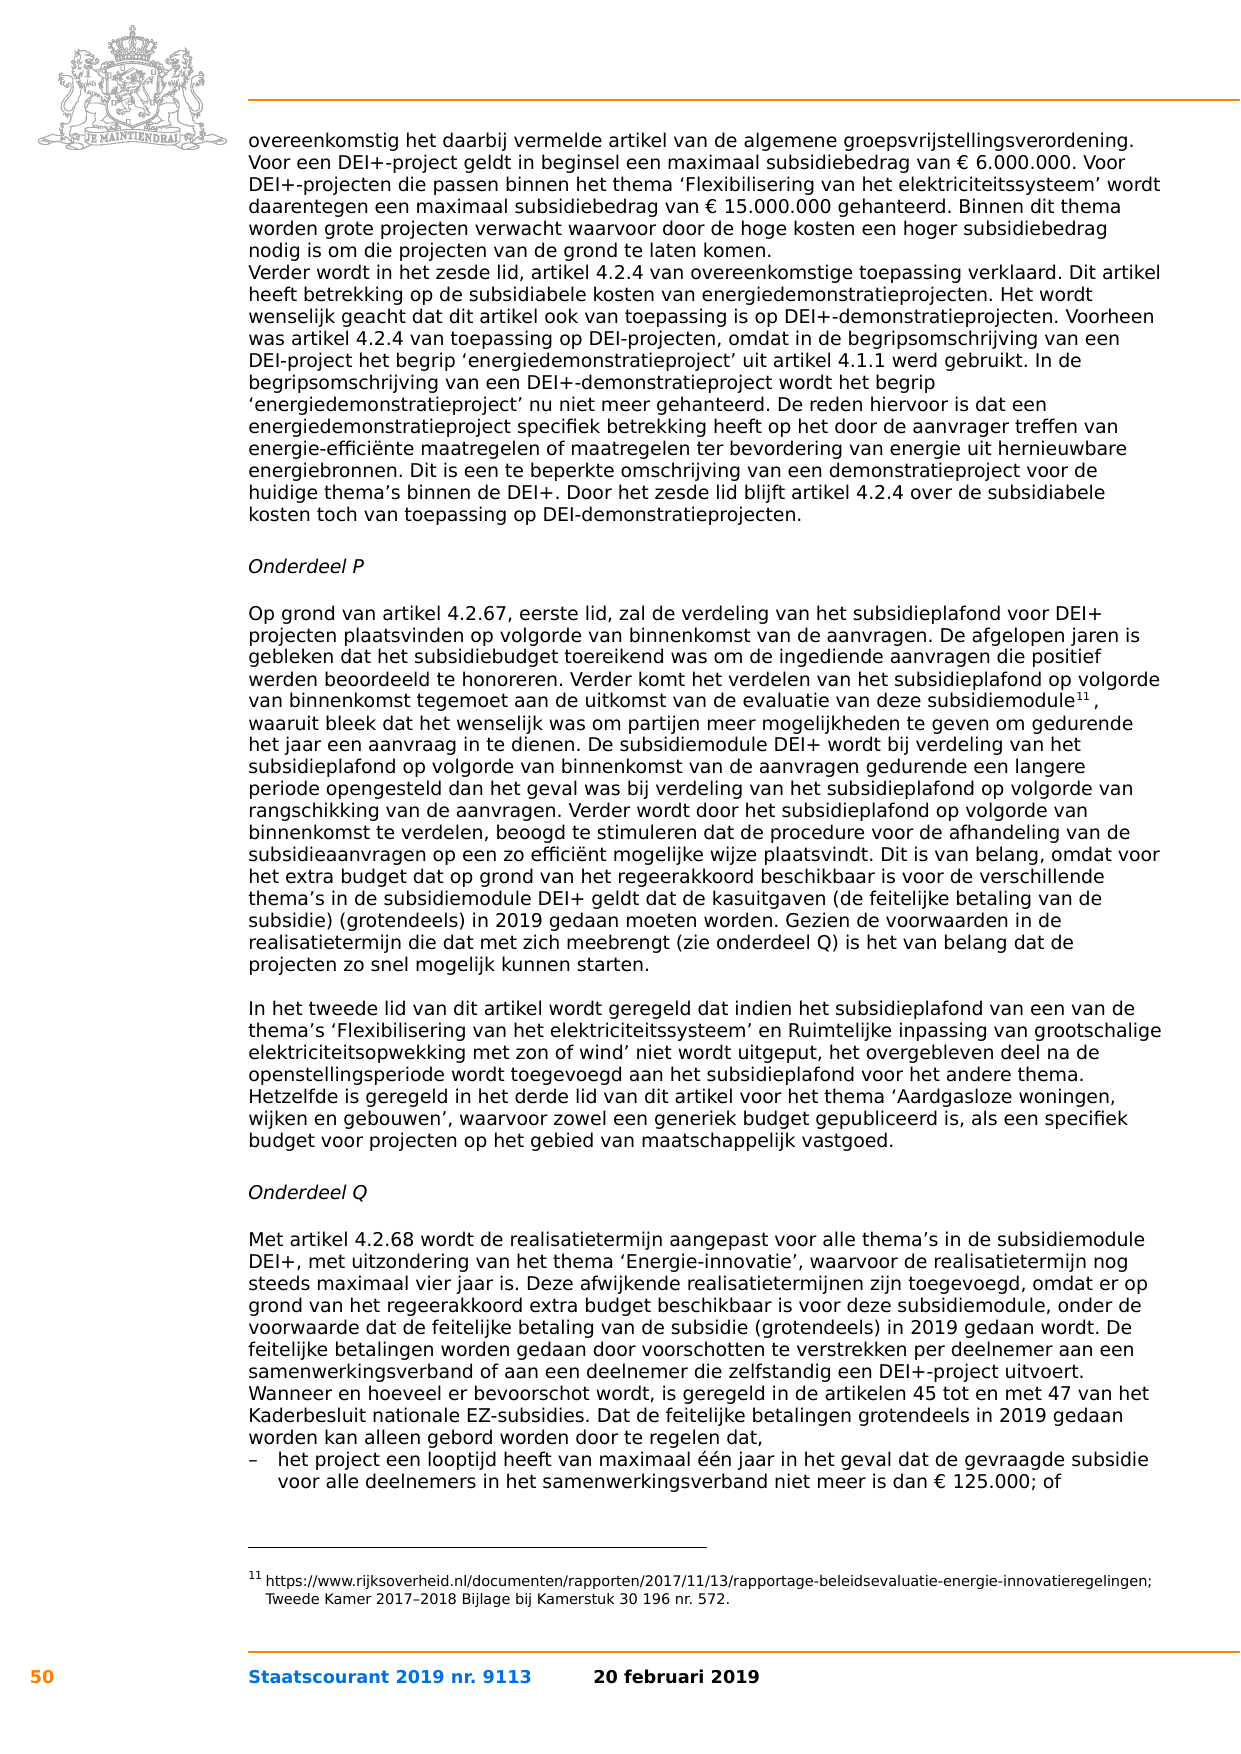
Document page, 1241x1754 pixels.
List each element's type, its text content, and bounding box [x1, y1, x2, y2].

text https://www.rijksoverheid.nl/documenten/rapporten/2017/11/13/rapportage-beleidsevaluatie-energie-innovatieregelingen; Tweede Kamer 2017–2018 Bijlage bij Kamerstuk 30 196 nr. 572. [248, 1569, 1163, 1608]
text – het project een looptijd heeft van maximaal één jaar in het geval dat de gevraagde subsidie voor alle deelnemers in het samenwerkingsverband niet meer is dan € 125.000; of [248, 1449, 1163, 1493]
text Verder wordt in het zesde lid, artikel 4.2.4 van overeenkomstige toepassing verklaard. Dit artikel heeft betrekking op de subsidiabele kosten van energiedemonstratieprojecten. Het wordt wenselijk geacht dat dit artikel ook van toepassing is op DEI+-demonstratieprojecten. Voorheen was artikel 4.2.4 van toepassing op DEI-projecten, omdat in de begripsomschrijving van een DEI-project het begrip ‘energiedemonstratieproject’ uit artikel 4.1.1 werd gebruikt. In de begripsomschrijving van een DEI+-demonstratieproject wordt het begrip ‘energiedemonstratieproject’ nu niet meer gehanteerd. De reden hiervoor is dat een energiedemonstratieproject specifiek betrekking heeft op het door de aanvrager treffen van energie-efficiënte maatregelen of maatregelen ter bevordering van energie uit hernieuwbare energiebronnen. Dit is een te beperkte omschrijving van een demonstratieproject voor de huidige thema’s binnen de DEI+. Door het zesde lid blijft artikel 4.2.4 over de subsidiabele kosten toch van toepassing op DEI-demonstratieprojecten. [248, 262, 1163, 526]
text Met artikel 4.2.68 wordt de realisatietermijn aangepast voor alle thema’s in de subsidiemodule DEI+, met uitzondering van het thema ‘Energie-innovatie’, waarvoor de realisatietermijn nog steeds maximaal vier jaar is. Deze afwijkende realisatietermijnen zijn toegevoegd, omdat er op grond van het regeerakkoord extra budget beschikbaar is voor deze subsidiemodule, onder de voorwaarde dat de feitelijke betaling van de subsidie (grotendeels) in 2019 gedaan wordt. De feitelijke betalingen worden gedaan door voorschotten te verstrekken per deelnemer aan een samenwerkingsverband of aan een deelnemer die zelfstandig een DEI+-project uitvoert. Wanneer en hoeveel er bevoorschot wordt, is geregeld in de artikelen 45 tot en met 47 van het Kaderbesluit nationale EZ-subsidies. Dat de feitelijke betalingen grotendeels in 2019 gedaan worden kan alleen gebord worden door te regelen dat, [248, 1229, 1163, 1449]
text overeenkomstig het daarbij vermelde artikel van de algemene groepsvrijstellingsverordening. Voor een DEI+-project geldt in beginsel een maximaal subsidiebedrag van € 6.000.000. Voor DEI+-projecten die passen binnen het thema ‘Flexibilisering van het elektriciteitssysteem’ wordt daarentegen een maximaal subsidiebedrag van € 15.000.000 gehanteerd. Binnen dit thema worden grote projecten verwacht waarvoor door de hoge kosten een hoger subsidiebedrag nodig is om die projecten van de grond te laten komen. [248, 130, 1163, 262]
text In het tweede lid van dit artikel wordt geregeld dat indien het subsidieplafond van een van de thema’s ‘Flexibilisering van het elektriciteitssysteem’ en Ruimtelijke inpassing van grootschalige elektriciteitsopwekking met zon of wind’ niet wordt uitgeput, het overgebleven deel na de openstellingsperiode wordt toegevoegd aan het subsidieplafond voor het andere thema. Hetzelfde is geregeld in het derde lid van dit artikel voor het thema ‘Aardgasloze woningen, wijken en gebouwen’, waarvoor zowel een generiek budget gepubliceerd is, als een specifiek budget voor projecten op het gebied van maatschappelijk vastgoed. [248, 998, 1163, 1152]
picture [38, 25, 227, 150]
subtitle Onderdeel P [248, 556, 1163, 577]
text Op grond van artikel 4.2.67, eerste lid, zal de verdeling van het subsidieplafond voor DEI+ projecten plaatsvinden op volgorde van binnenkomst van de aanvragen. De afgelopen jaren is gebleken dat het subsidiebudget toereikend was om de ingediende aanvragen die positief werden beoordeeld te honoreren. Verder komt het verdelen van het subsidieplafond op volgorde van binnenkomst tegemoet aan de uitkomst van de evaluatie van deze subsidiemodule, waaruit bleek dat het wenselijk was om partijen meer mogelijkheden te geven om gedurende het jaar een aanvraag in te dienen. De subsidiemodule DEI+ wordt bij verdeling van het subsidieplafond op volgorde van binnenkomst van de aanvragen gedurende een langere periode opengesteld dan het geval was bij verdeling van het subsidieplafond op volgorde van rangschikking van de aanvragen. Verder wordt door het subsidieplafond op volgorde van binnenkomst te verdelen, beoogd te stimuleren dat de procedure voor de afhandeling van de subsidieaanvragen op een zo efficiënt mogelijke wijze plaatsvindt. Dit is van belang, omdat voor het extra budget dat op grond van het regeerakkoord beschikbaar is voor de verschillende thema’s in de subsidiemodule DEI+ geldt dat de kasuitgaven (de feitelijke betaling van de subsidie) (grotendeels) in 2019 gedaan moeten worden. Gezien de voorwaarden in de realisatietermijn die dat met zich meebrengt (zie onderdeel Q) is het van belang dat de projecten zo snel mogelijk kunnen starten. [248, 602, 1163, 976]
subtitle Onderdeel Q [248, 1182, 1163, 1204]
